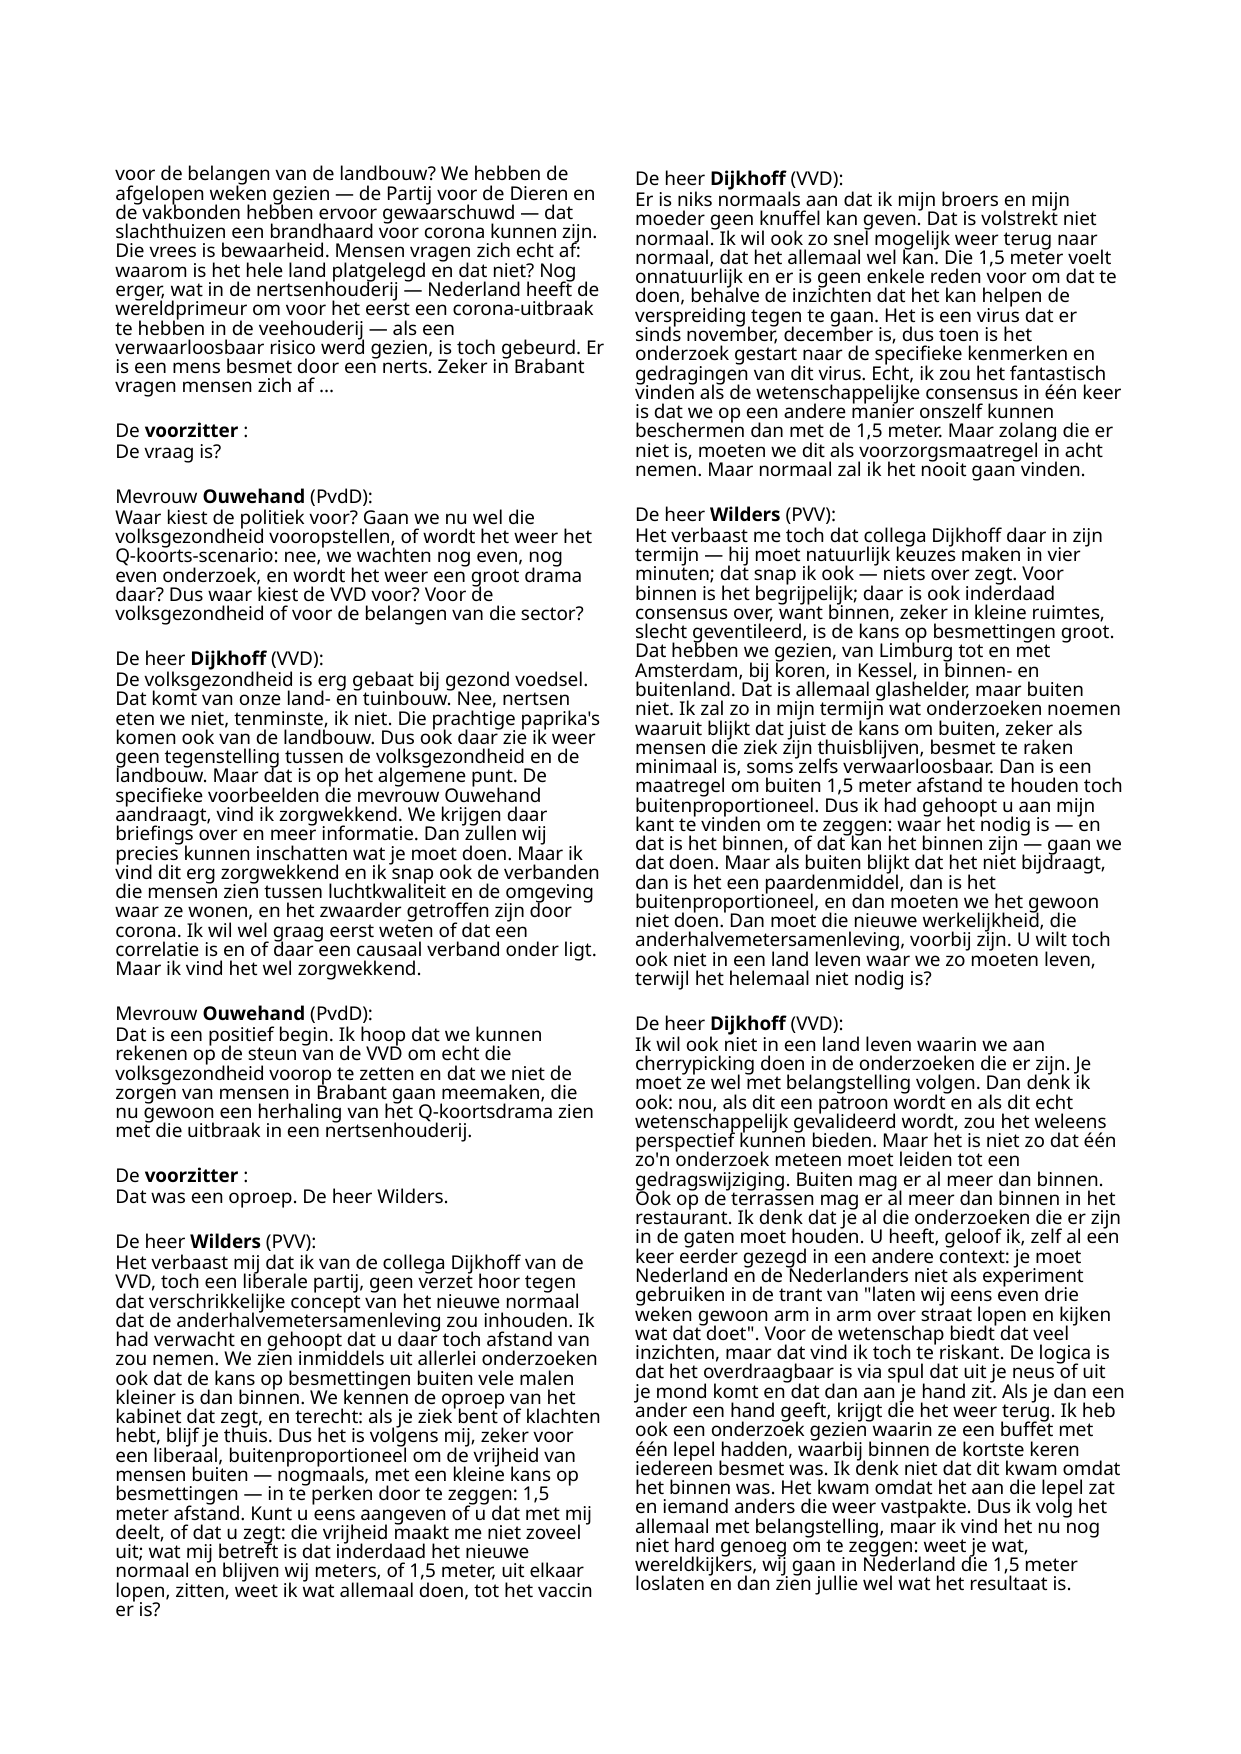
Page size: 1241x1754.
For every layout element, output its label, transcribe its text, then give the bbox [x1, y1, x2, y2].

text Mevrouw Ouwehand (PvdD): [115, 483, 605, 509]
text De heer Dijkhoff (VVD): [115, 645, 605, 671]
text Mevrouw Ouwehand (PvdD): [115, 1000, 605, 1026]
text Ik wil ook niet in een land leven waarin we aan cherrypicking doen in de onderzoeken die er zijn. Je moet ze wel met belangstelling volgen. Dan denk ik ook: nou, als dit een patroon wordt en als dit echt wetenschappelijk gevalideerd wordt, zou het weleens perspectief kunnen bieden. Maar het is niet zo dat één zo'n onderzoek meteen moet leiden tot een gedragswijziging. Buiten mag er al meer dan binnen. Ook op de terrassen mag er al meer dan binnen in het restaurant. Ik denk dat je al die onderzoeken die er zijn in de gaten moet houden. U heeft, geloof ik, zelf al een keer eerder gezegd in een andere context: je moet Nederland en de Nederlanders niet als experiment gebruiken in de trant van "laten wij eens even drie weken gewoon arm in arm over straat lopen en kijken wat dat doet". Voor de wetenschap biedt dat veel inzichten, maar dat vind ik toch te riskant. De logica is dat het overdraagbaar is via spul dat uit je neus of uit je mond komt en dat dan aan je hand zit. Als je dan een ander een hand geeft, krijgt die het weer terug. Ik heb ook een onderzoek gezien waarin ze een buffet met één lepel hadden, waarbij binnen de kortste keren iedereen besmet was. Ik denk niet dat dit kwam omdat het binnen was. Het kwam omdat het aan die lepel zat en iemand anders die weer vastpakte. Dus ik volg het allemaal met belangstelling, maar ik vind het nu nog niet hard genoeg om te zeggen: weet je wat, wereldkijkers, wij gaan in Nederland die 1,5 meter loslaten en dan zien jullie wel wat het resultaat is. [635, 1036, 1125, 1595]
text Het verbaast me toch dat collega Dijkhoff daar in zijn termijn — hij moet natuurlijk keuzes maken in vier minuten; dat snap ik ook — niets over zegt. Voor binnen is het begrijpelijk; daar is ook inderdaad consensus over, want binnen, zeker in kleine ruimtes, slecht geventileerd, is de kans op besmettingen groot. Dat hebben we gezien, van Limburg tot en met Amsterdam, bij koren, in Kessel, in binnen- en buitenland. Dat is allemaal glashelder, maar buiten niet. Ik zal zo in mijn termijn wat onderzoeken noemen waaruit blijkt dat juist de kans om buiten, zeker als mensen die ziek zijn thuisblijven, besmet te raken minimaal is, soms zelfs verwaarloosbaar. Dan is een maatregel om buiten 1,5 meter afstand te houden toch buitenproportioneel. Dus ik had gehoopt u aan mijn kant te vinden om te zeggen: waar het nodig is — en dat is het binnen, of dat kan het binnen zijn — gaan we dat doen. Maar als buiten blijkt dat het niet bijdraagt, dan is het een paardenmiddel, dan is het buitenproportioneel, en dan moeten we het gewoon niet doen. Dan moet die nieuwe werkelijkheid, die anderhalvemetersamenleving, voorbij zijn. U wilt toch ook niet in een land leven waar we zo moeten leven, terwijl het helemaal niet nodig is? [635, 527, 1125, 989]
text De heer Dijkhoff (VVD): [635, 165, 1125, 191]
text De voorzitter : [115, 1162, 605, 1188]
text De voorzitter : [115, 417, 605, 443]
text Dat is een positief begin. Ik hoop dat we kunnen rekenen op de steun van de VVD om echt die volksgezondheid voorop te zetten en dat we niet de zorgen van mensen in Brabant gaan meemaken, die nu gewoon een herhaling van het Q-koortsdrama zien met die uitbraak in een nertsenhouderij. [115, 1026, 605, 1142]
text De heer Wilders (PVV): [115, 1228, 605, 1254]
text Dat was een oproep. De heer Wilders. [115, 1188, 605, 1207]
text De volksgezondheid is erg gebaat bij gezond voedsel. Dat komt van onze land- en tuinbouw. Nee, nertsen eten we niet, tenminste, ik niet. Die prachtige paprika's komen ook van de landbouw. Dus ook daar zie ik weer geen tegenstelling tussen de volksgezondheid en de landbouw. Maar dat is op het algemene punt. De specifieke voorbeelden die mevrouw Ouwehand aandraagt, vind ik zorgwekkend. We krijgen daar briefings over en meer informatie. Dan zullen wij precies kunnen inschatten wat je moet doen. Maar ik vind dit erg zorgwekkend en ik snap ook de verbanden die mensen zien tussen luchtkwaliteit en de omgeving waar ze wonen, en het zwaarder getroffen zijn door corona. Ik wil wel graag eerst weten of dat een correlatie is en of daar een causaal verband onder ligt. Maar ik vind het wel zorgwekkend. [115, 671, 605, 979]
text Er is niks normaals aan dat ik mijn broers en mijn moeder geen knuffel kan geven. Dat is volstrekt niet normaal. Ik wil ook zo snel mogelijk weer terug naar normaal, dat het allemaal wel kan. Die 1,5 meter voelt onnatuurlijk en er is geen enkele reden voor om dat te doen, behalve de inzichten dat het kan helpen de verspreiding tegen te gaan. Het is een virus dat er sinds november, december is, dus toen is het onderzoek gestart naar de specifieke kenmerken en gedragingen van dit virus. Echt, ik zou het fantastisch vinden als de wetenschappelijke consensus in één keer is dat we op een andere manier onszelf kunnen beschermen dan met de 1,5 meter. Maar zolang die er niet is, moeten we dit als voorzorgsmaatregel in acht nemen. Maar normaal zal ik het nooit gaan vinden. [635, 191, 1125, 480]
text De heer Wilders (PVV): [635, 501, 1125, 527]
text voor de belangen van de landbouw? We hebben de afgelopen weken gezien — de Partij voor de Dieren en de vakbonden hebben ervoor gewaarschuwd — dat slachthuizen een brandhaard voor corona kunnen zijn. Die vrees is bewaarheid. Mensen vragen zich echt af: waarom is het hele land platgelegd en dat niet? Nog erger, wat in de nertsenhouderij — Nederland heeft de wereldprimeur om voor het eerst een corona-uitbraak te hebben in de veehouderij — als een verwaarloosbaar risico werd gezien, is toch gebeurd. Er is een mens besmet door een nerts. Zeker in Brabant vragen mensen zich af ... [115, 165, 605, 397]
text De vraag is? [115, 443, 605, 462]
text Het verbaast mij dat ik van de collega Dijkhoff van de VVD, toch een liberale partij, geen verzet hoor tegen dat verschrikkelijke concept van het nieuwe normaal dat de anderhalvemetersamenleving zou inhouden. Ik had verwacht en gehoopt dat u daar toch afstand van zou nemen. We zien inmiddels uit allerlei onderzoeken ook dat de kans op besmettingen buiten vele malen kleiner is dan binnen. We kennen de oproep van het kabinet dat zegt, en terecht: als je ziek bent of klachten hebt, blijf je thuis. Dus het is volgens mij, zeker voor een liberaal, buitenproportioneel om de vrijheid van mensen buiten — nogmaals, met een kleine kans op besmettingen — in te perken door te zeggen: 1,5 meter afstand. Kunt u eens aangeven of u dat met mij deelt, of dat u zegt: die vrijheid maakt me niet zoveel uit; wat mij betreft is dat inderdaad het nieuwe normaal en blijven wij meters, of 1,5 meter, uit elkaar lopen, zitten, weet ik wat allemaal doen, tot het vaccin er is? [115, 1254, 605, 1620]
text Waar kiest de politiek voor? Gaan we nu wel die volksgezondheid vooropstellen, of wordt het weer het Q-koorts-scenario: nee, we wachten nog even, nog even onderzoek, en wordt het weer een groot drama daar? Dus waar kiest de VVD voor? Voor de volksgezondheid of voor de belangen van die sector? [115, 509, 605, 624]
text De heer Dijkhoff (VVD): [635, 1010, 1125, 1036]
